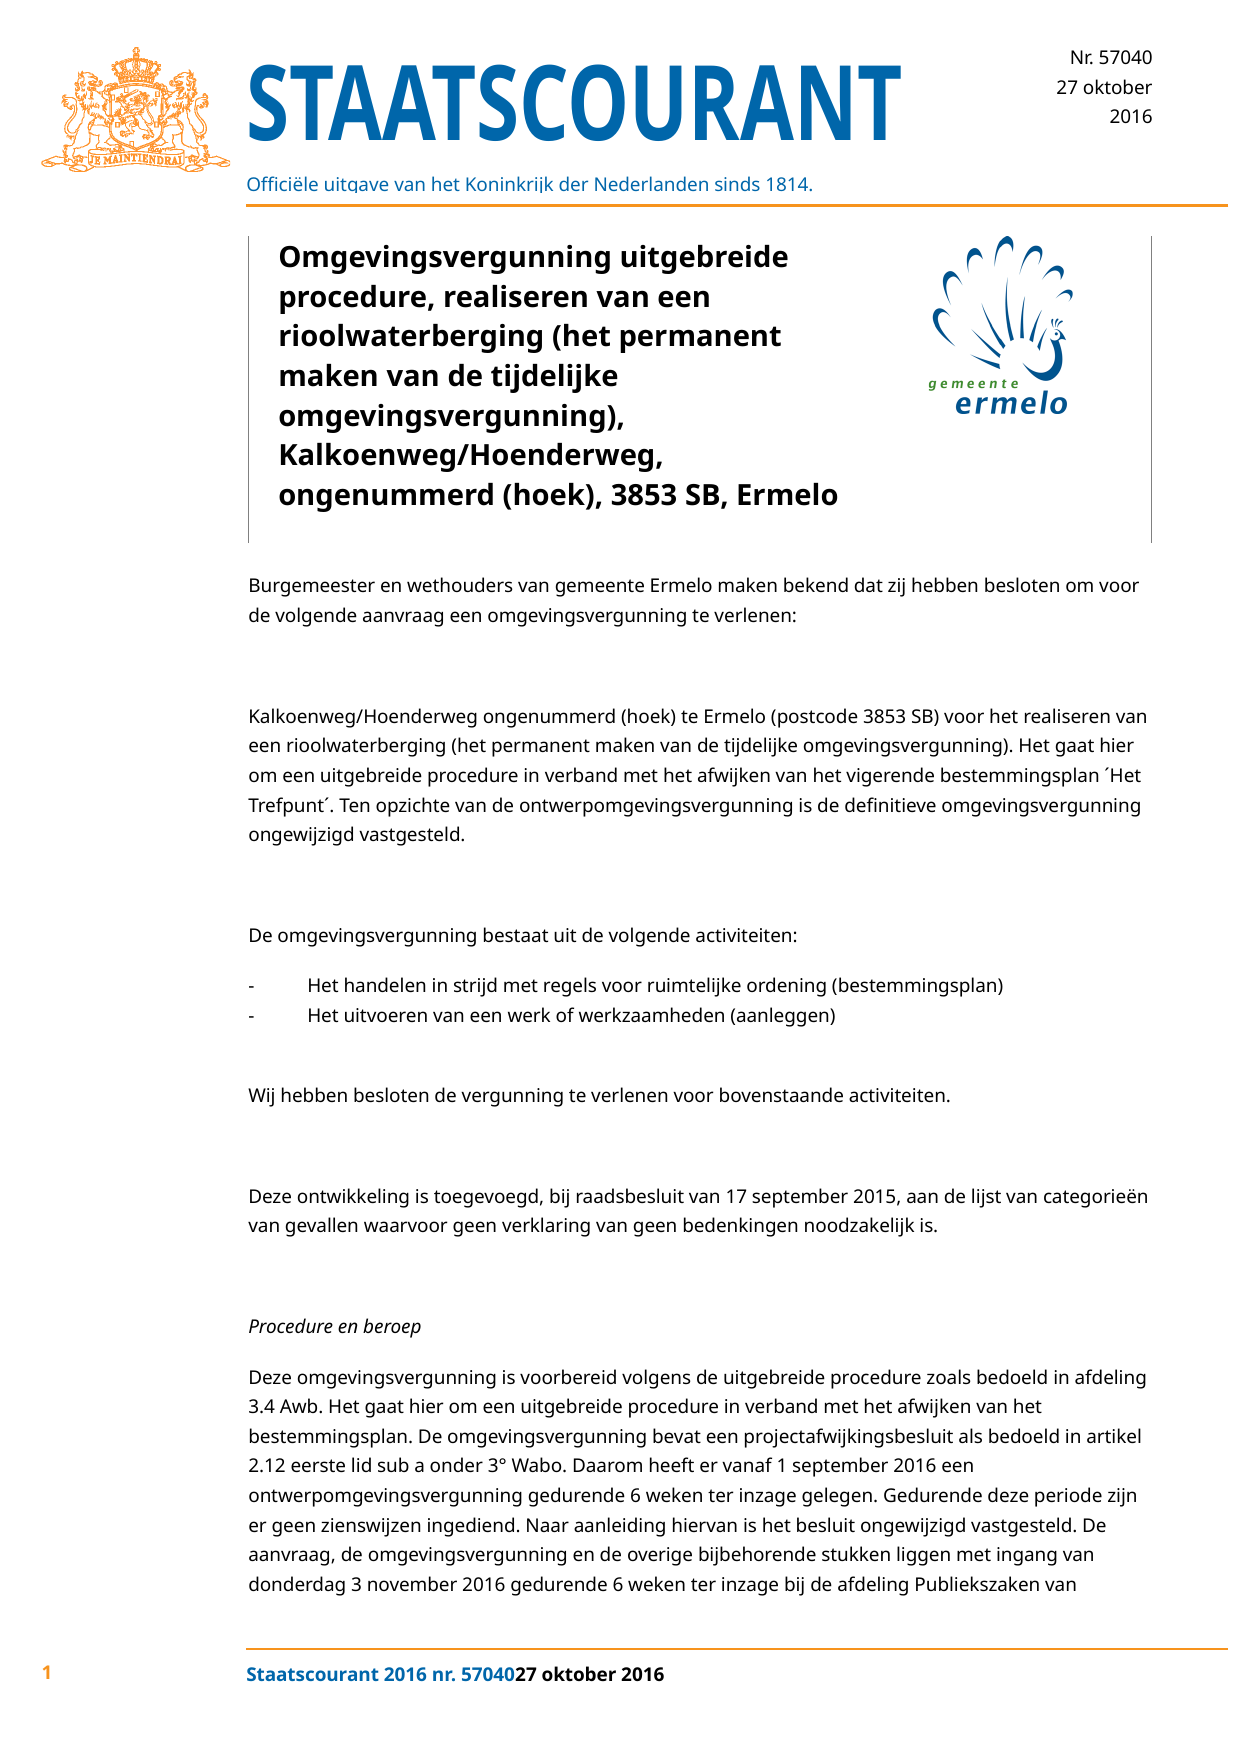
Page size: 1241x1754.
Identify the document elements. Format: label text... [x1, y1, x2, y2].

table_header [850, 414, 1151, 543]
text Procedure en beroep [248, 1313, 1152, 1339]
picture [41, 47, 231, 172]
text Kalkoenweg/Hoenderweg ongenummerd (hoek) te Ermelo (postcode 3853 SB) voor het realiseren van een rioolwaterberging (het permanent maken van de tijdelijke omgevingsvergunning). Het gaat hier om een uitgebreide procedure in verband met het afwijken van het vigerende bestemmingsplan ´Het Trefpunt´. Ten opzichte van de ontwerpomgevingsvergunning is de definitieve omgevingsvergunning ongewijzigd vastgesteld. [248, 703, 1152, 847]
table_header Omgevingsvergunning uitgebreide procedure, realiseren van een rioolwaterberging (het permanent maken van de tijdelijke omgevingsvergunning), Kalkoenweg/Hoenderweg, ongenummerd (hoek), 3853 SB, Ermelo [249, 236, 850, 543]
text Deze omgevingsvergunning is voorbereid volgens de uitgebreide procedure zoals bedoeld in afdeling 3.4 Awb. Het gaat hier om een uitgebreide procedure in verband met het afwijken van het bestemmingsplan. De omgevingsvergunning bevat een projectafwijkingsbesluit als bedoeld in artikel 2.12 eerste lid sub a onder 3° Wabo. Daarom heeft er vanaf 1 september 2016 een ontwerpomgevingsvergunning gedurende 6 weken ter inzage gelegen. Gedurende deze periode zijn er geen zienswijzen ingediend. Naar aanleiding hiervan is het besluit ongewijzigd vastgesteld. De aanvraag, de omgevingsvergunning en de overige bijbehorende stukken liggen met ingang van donderdag 3 november 2016 gedurende 6 weken ter inzage bij de afdeling Publiekszaken van [248, 1364, 1152, 1597]
table_header [1073, 236, 1151, 413]
text Burgemeester en wethouders van gemeente Ermelo maken bekend dat zij hebben besloten om voor de volgende aanvraag een omgevingsvergunning te verlenen: [248, 573, 1152, 628]
table_header [850, 236, 928, 413]
list Het handelen in strijd met regels voor ruimtelijke ordening (bestemmingsplan) [248, 973, 1152, 998]
list Het uitvoeren van een werk of werkzaamheden (aanleggen) [248, 1002, 1152, 1028]
text Wij hebben besloten de vergunning te verlenen voor bovenstaande activiteiten. [248, 1082, 1152, 1108]
text Deze ontwikkeling is toegevoegd, bij raadsbesluit van 17 september 2015, aan de lijst van categorieën van gevallen waarvoor geen verklaring van geen bedenkingen noodzakelijk is. [248, 1183, 1152, 1238]
picture [928, 236, 1073, 414]
text De omgevingsvergunning bestaat uit de volgende activiteiten: [248, 922, 1152, 948]
